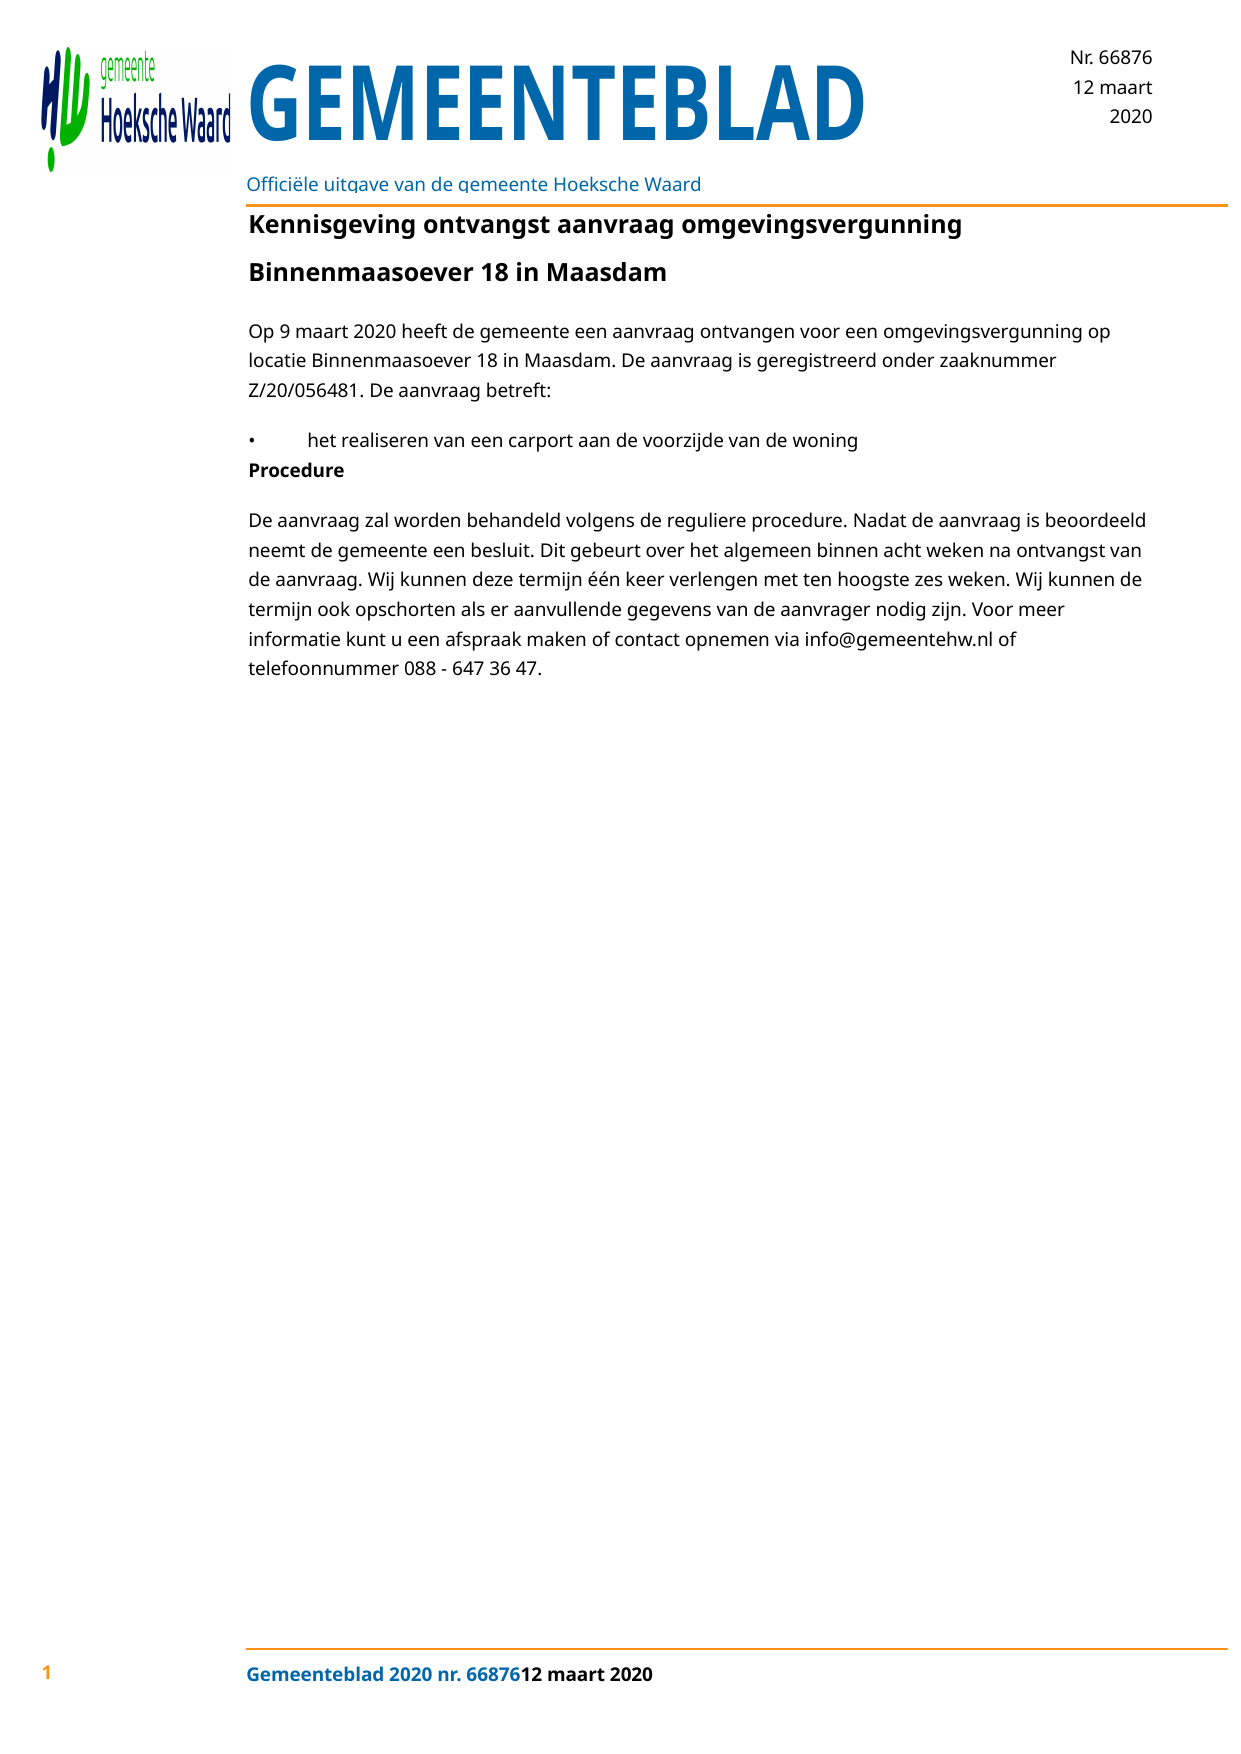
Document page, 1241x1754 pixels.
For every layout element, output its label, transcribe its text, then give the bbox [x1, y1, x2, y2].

text De aanvraag zal worden behandeld volgens de reguliere procedure. Nadat de aanvraag is beoordeeld neemt de gemeente een besluit. Dit gebeurt over het algemeen binnen acht weken na ontvangst van de aanvraag. Wij kunnen deze termijn één keer verlengen met ten hoogste zes weken. Wij kunnen de termijn ook opschorten als er aanvullende gegevens van de aanvrager nodig zijn. Voor meer informatie kunt u een afspraak maken of contact opnemen via info@gemeentehw.nl of telefoonnummer 088 - 647 36 47. [248, 507, 1152, 681]
picture [41, 47, 231, 172]
text Op 9 maart 2020 heeft de gemeente een aanvraag ontvangen voor een omgevingsvergunning op locatie Binnenmaasoever 18 in Maasdam. De aanvraag is geregistreerd onder zaaknummer Z/20/056481. De aanvraag betreft: [248, 318, 1152, 403]
text Procedure [248, 457, 1152, 483]
text Kennisgeving ontvangst aanvraag omgevingsvergunning Binnenmaasoever 18 in Maasdam [248, 207, 1152, 288]
list het realiseren van een carport aan de voorzijde van de woning [248, 427, 1152, 453]
